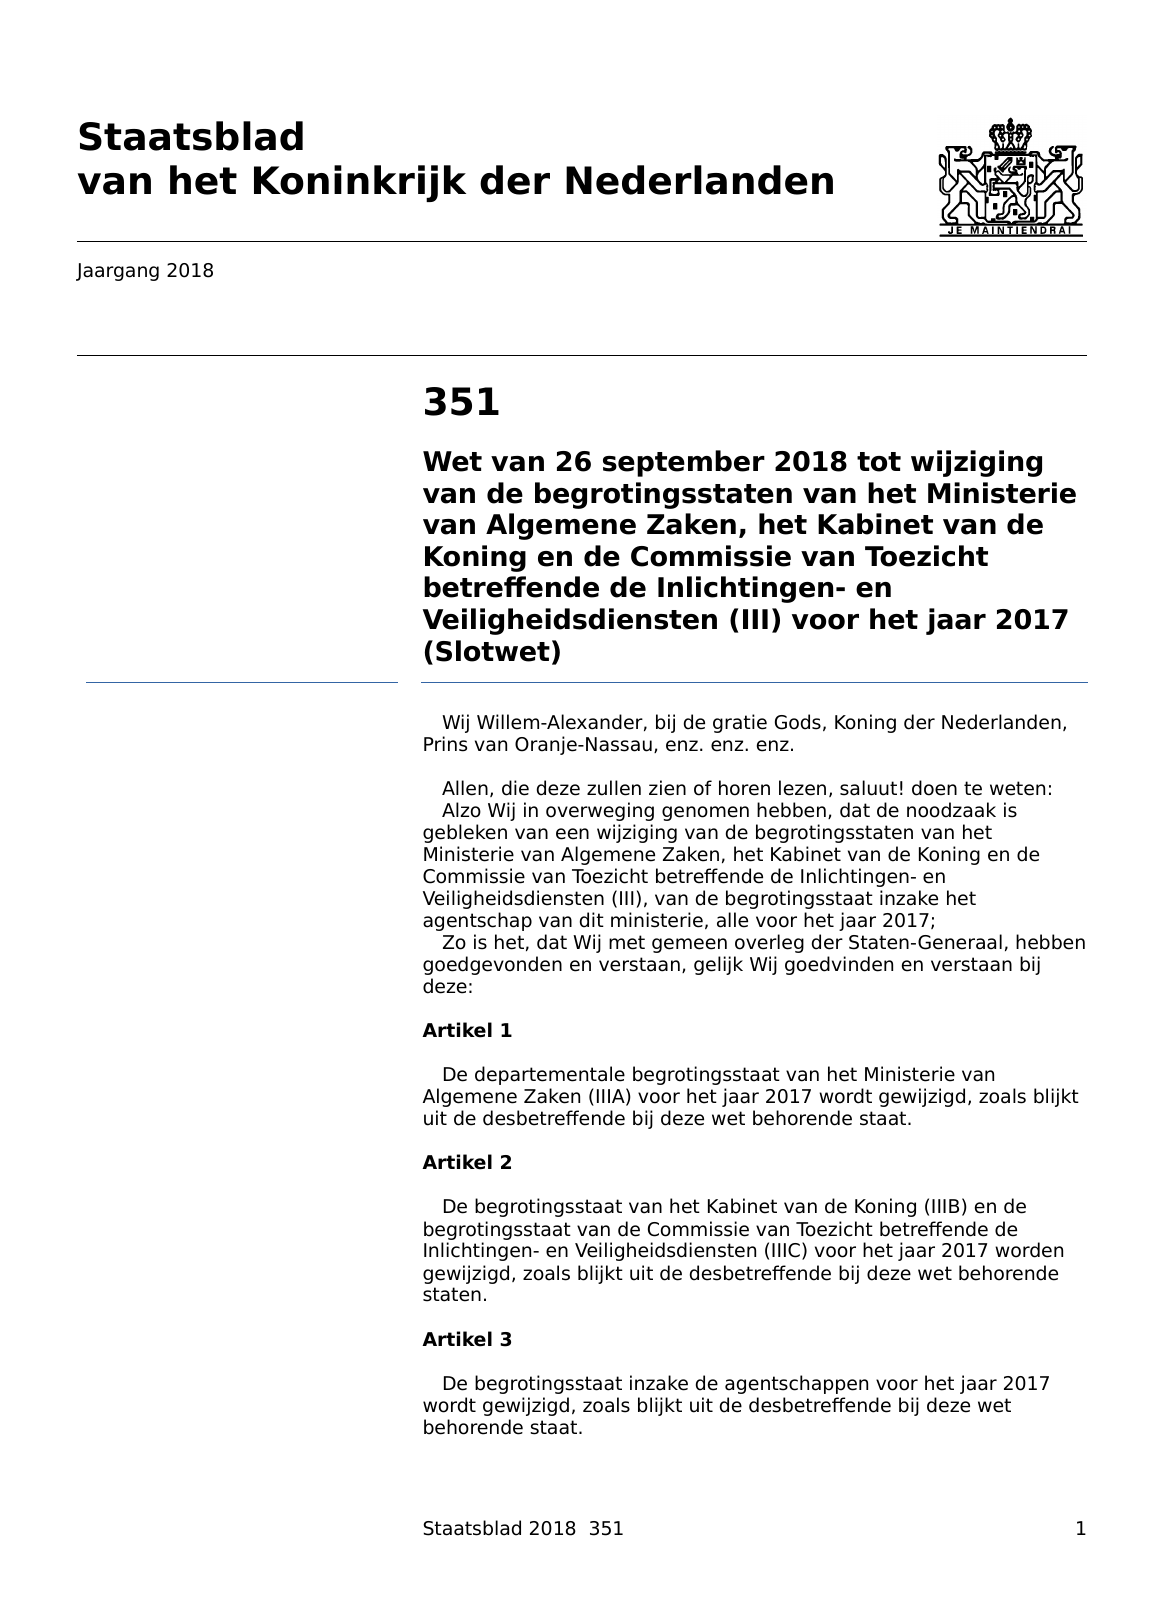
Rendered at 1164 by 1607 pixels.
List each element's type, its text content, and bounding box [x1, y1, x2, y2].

table_header [886, 100, 1087, 241]
text De departementale begrotingsstaat van het Ministerie van Algemene Zaken (IIIA) voor het jaar 2017 wordt gewijzigd, zoals blijkt uit de desbetreffende bij deze wet behorende staat. [422, 1064, 1087, 1130]
subtitle Artikel 1 [422, 1020, 1087, 1042]
subtitle Artikel 3 [422, 1328, 1087, 1351]
text De begrotingsstaat inzake de agentschappen voor het jaar 2017 wordt gewijzigd, zoals blijkt uit de desbetreffende bij deze wet behorende staat. [422, 1373, 1087, 1439]
subtitle 351 [422, 381, 1087, 424]
text Wet van 26 september 2018 tot wijziging van de begrotingsstaten van het Ministerie van Algemene Zaken, het Kabinet van de Koning en de Commissie van Toezicht betreffende de Inlichtingen- en Veiligheidsdiensten (III) voor het jaar 2017 (Slotwet) [422, 447, 1087, 667]
picture [936, 115, 1087, 240]
text De begrotingsstaat van het Kabinet van de Koning (IIIB) en de begrotingsstaat van de Commissie van Toezicht betreffende de Inlichtingen- en Veiligheidsdiensten (IIIC) voor het jaar 2017 worden gewijzigd, zoals blijkt uit de desbetreffende bij deze wet behorende staten. [422, 1196, 1087, 1306]
text Allen, die deze zullen zien of horen lezen, saluut! doen te weten: [422, 778, 1087, 800]
table_cell Jaargang 2018 [77, 242, 1087, 355]
text Wij Willem-Alexander, bij de gratie Gods, Koning der Nederlanden, Prins van Oranje-Nassau, enz. enz. enz. [422, 712, 1087, 756]
table_header Staatsblad van het Koninkrijk der Nederlanden [77, 100, 886, 241]
subtitle Artikel 2 [422, 1152, 1087, 1174]
text Zo is het, dat Wij met gemeen overleg der Staten-Generaal, hebben goedgevonden en verstaan, gelijk Wij goedvinden en verstaan bij deze: [422, 932, 1087, 998]
text Alzo Wij in overweging genomen hebben, dat de noodzaak is gebleken van een wijziging van de begrotingsstaten van het Ministerie van Algemene Zaken, het Kabinet van de Koning en de Commissie van Toezicht betreffende de Inlichtingen- en Veiligheidsdiensten (III), van de begrotingsstaat inzake het agentschap van dit ministerie, alle voor het jaar 2017; [422, 800, 1087, 932]
